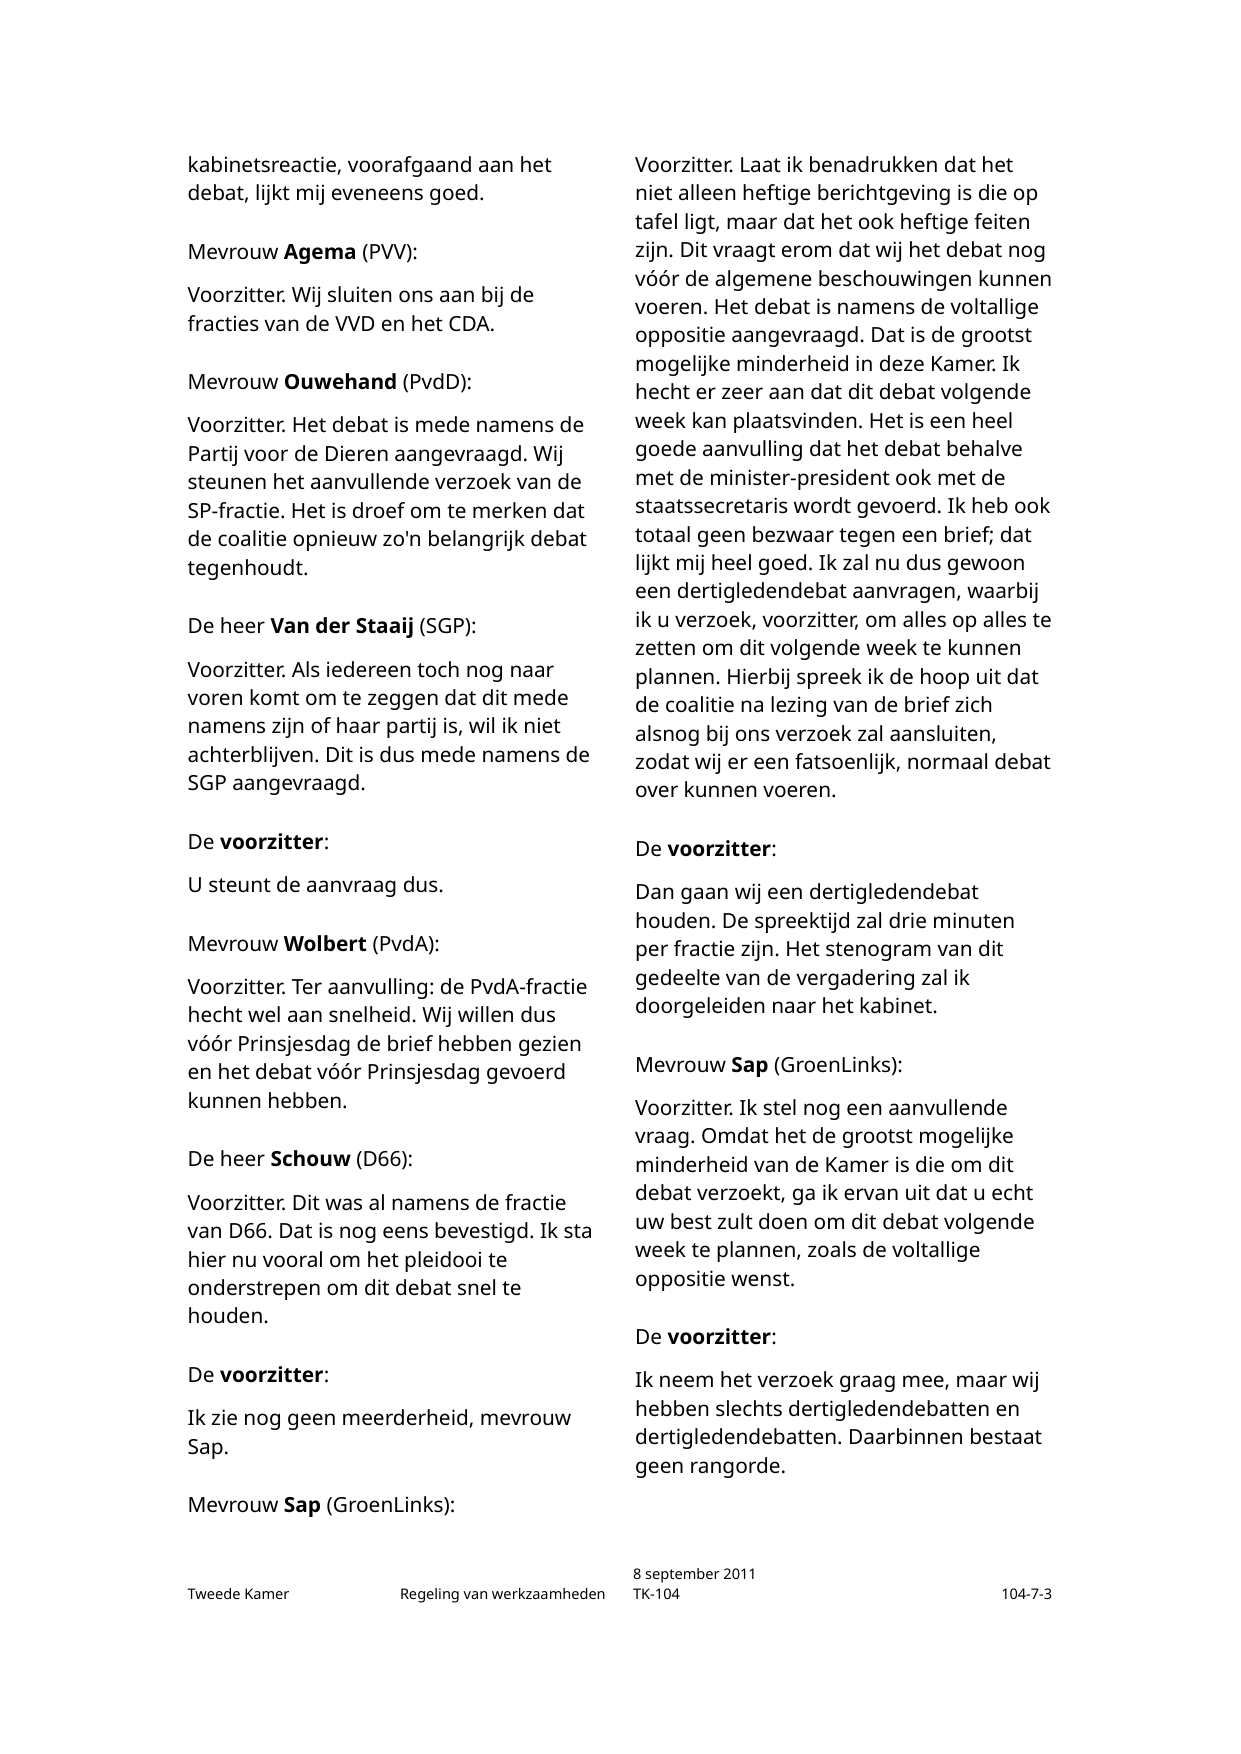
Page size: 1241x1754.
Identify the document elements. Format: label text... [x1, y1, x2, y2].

text Mevrouw Sap (GroenLinks): [635, 1050, 1053, 1078]
text De heer Van der Staaij (SGP): [187, 611, 605, 640]
text Mevrouw Wolbert (PvdA): [187, 929, 605, 957]
text Voorzitter. Het debat is mede namens de Partij voor de Dieren aangevraagd. Wij steunen het aanvullende verzoek van de SP-fractie. Het is droef om te merken dat de coalitie opnieuw zo'n belangrijk debat tegenhoudt. [187, 411, 605, 581]
text De voorzitter: [187, 827, 605, 855]
text Voorzitter. Dit was al namens de fractie van D66. Dat is nog eens bevestigd. Ik sta hier nu vooral om het pleidooi te onderstrepen om dit debat snel te houden. [187, 1188, 605, 1330]
text Voorzitter. Laat ik benadrukken dat het niet alleen heftige berichtgeving is die op tafel ligt, maar dat het ook heftige feiten zijn. Dit vraagt erom dat wij het debat nog vóór de algemene beschouwingen kunnen voeren. Het debat is namens de voltallige oppositie aangevraagd. Dat is de grootst mogelijke minderheid in deze Kamer. Ik hecht er zeer aan dat dit debat volgende week kan plaatsvinden. Het is een heel goede aanvulling dat het debat behalve met de minister-president ook met de staatssecretaris wordt gevoerd. Ik heb ook totaal geen bezwaar tegen een brief; dat lijkt mij heel goed. Ik zal nu dus gewoon een dertigledendebat aanvragen, waarbij ik u verzoek, voorzitter, om alles op alles te zetten om dit volgende week te kunnen plannen. Hierbij spreek ik de hoop uit dat de coalitie na lezing van de brief zich alsnog bij ons verzoek zal aansluiten, zodat wij er een fatsoenlijk, normaal debat over kunnen voeren. [635, 150, 1053, 804]
text Mevrouw Ouwehand (PvdD): [187, 367, 605, 396]
text Ik zie nog geen meerderheid, mevrouw Sap. [187, 1403, 605, 1460]
text Voorzitter. Als iedereen toch nog naar voren komt om te zeggen dat dit mede namens zijn of haar partij is, wil ik niet achterblijven. Dit is dus mede namens de SGP aangevraagd. [187, 655, 605, 797]
text De heer Schouw (D66): [187, 1144, 605, 1173]
text Mevrouw Sap (GroenLinks): [187, 1490, 605, 1519]
text De voorzitter: [187, 1360, 605, 1388]
text Mevrouw Agema (PVV): [187, 237, 605, 265]
text Voorzitter. Ter aanvulling: de PvdA-fractie hecht wel aan snelheid. Wij willen dus vóór Prinsjesdag de brief hebben gezien en het debat vóór Prinsjesdag gevoerd kunnen hebben. [187, 972, 605, 1114]
text kabinetsreactie, voorafgaand aan het debat, lijkt mij eveneens goed. [187, 150, 605, 207]
text Ik neem het verzoek graag mee, maar wij hebben slechts dertigledendebatten en dertigledendebatten. Daarbinnen bestaat geen rangorde. [635, 1366, 1053, 1479]
text De voorzitter: [635, 1322, 1053, 1351]
text Voorzitter. Ik stel nog een aanvullende vraag. Omdat het de grootst mogelijke minderheid van de Kamer is die om dit debat verzoekt, ga ik ervan uit dat u echt uw best zult doen om dit debat volgende week te plannen, zoals de voltallige oppositie wenst. [635, 1093, 1053, 1292]
text De voorzitter: [635, 834, 1053, 862]
text Voorzitter. Wij sluiten ons aan bij de fracties van de VVD en het CDA. [187, 280, 605, 337]
text Dan gaan wij een dertigledendebat houden. De spreektijd zal drie minuten per fractie zijn. Het stenogram van dit gedeelte van de vergadering zal ik doorgeleiden naar het kabinet. [635, 877, 1053, 1020]
text U steunt de aanvraag dus. [187, 870, 605, 899]
